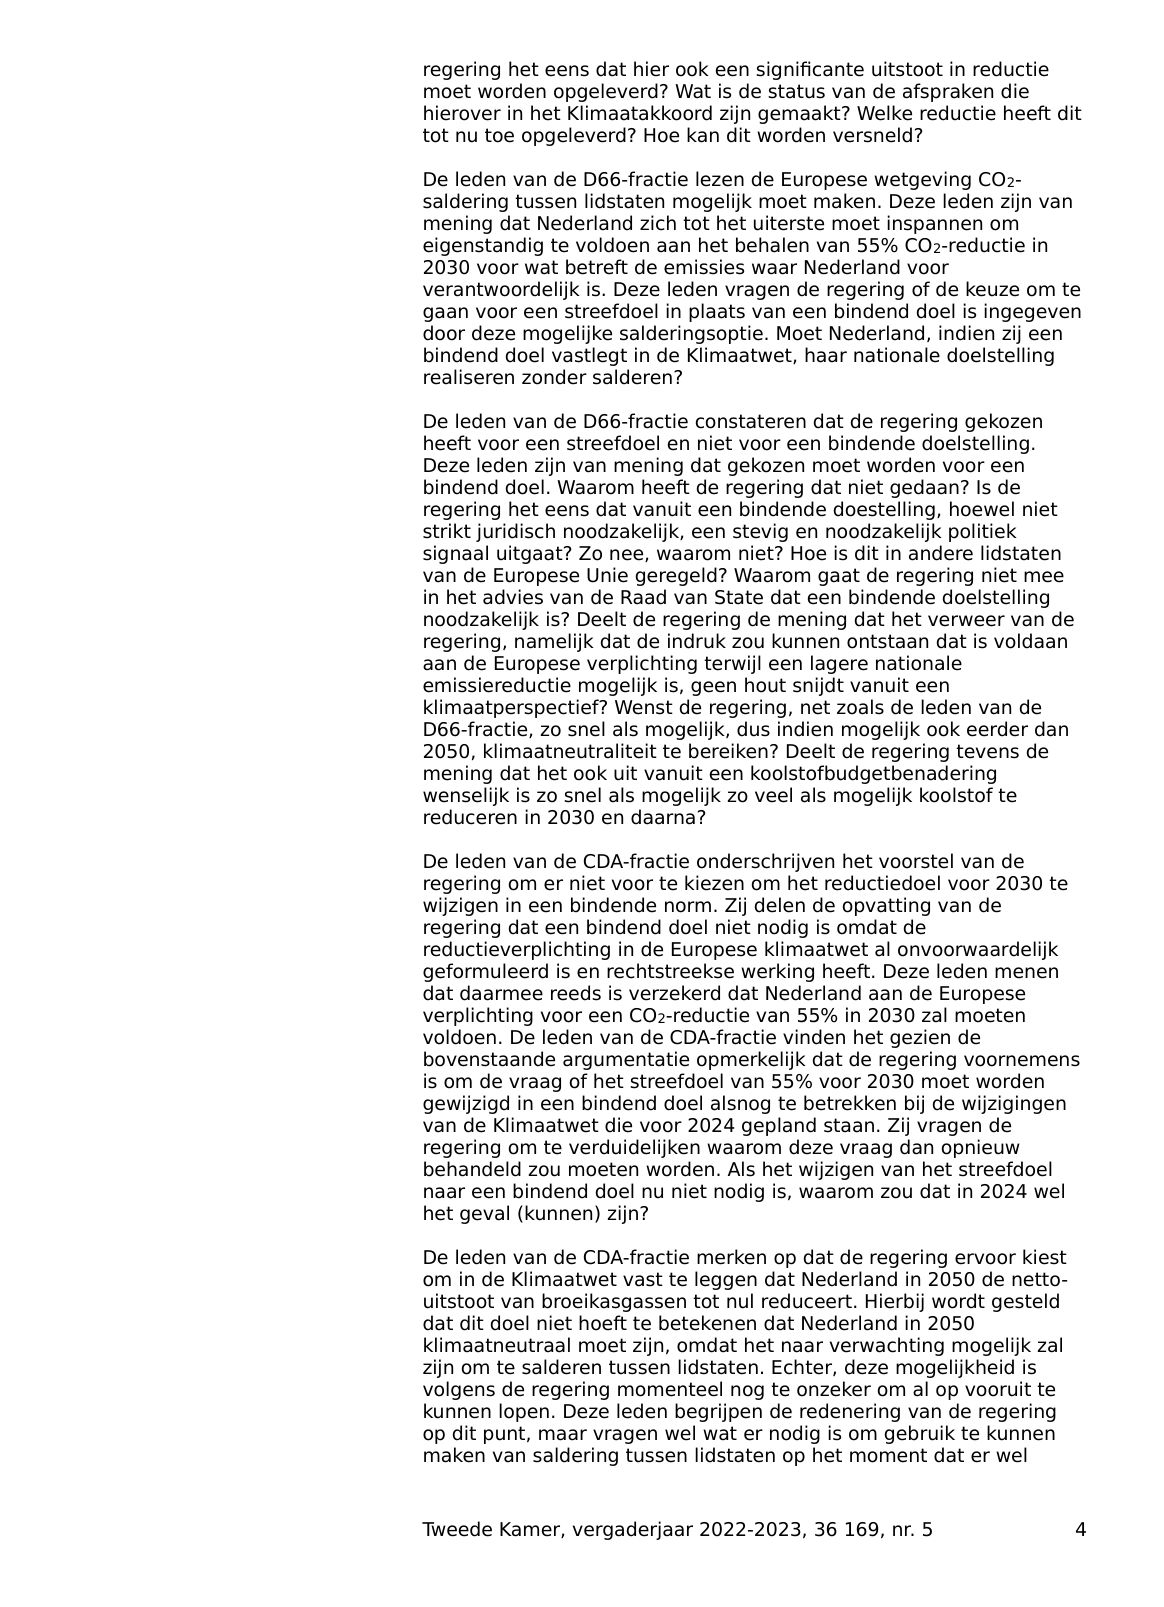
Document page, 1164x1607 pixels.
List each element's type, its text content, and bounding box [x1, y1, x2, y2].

text De leden van de CDA-fractie onderschrijven het voorstel van de regering om er niet voor te kiezen om het reductiedoel voor 2030 te wijzigen in een bindende norm. Zij delen de opvatting van de regering dat een bindend doel niet nodig is omdat de reductieverplichting in de Europese klimaatwet al onvoorwaardelijk geformuleerd is en rechtstreekse werking heeft. Deze leden menen dat daarmee reeds is verzekerd dat Nederland aan de Europese verplichting voor een CO2-reductie van 55% in 2030 zal moeten voldoen. De leden van de CDA-fractie vinden het gezien de bovenstaande argumentatie opmerkelijk dat de regering voornemens is om de vraag of het streefdoel van 55% voor 2030 moet worden gewijzigd in een bindend doel alsnog te betrekken bij de wijzigingen van de Klimaatwet die voor 2024 gepland staan. Zij vragen de regering om te verduidelijken waarom deze vraag dan opnieuw behandeld zou moeten worden. Als het wijzigen van het streefdoel naar een bindend doel nu niet nodig is, waarom zou dat in 2024 wel het geval (kunnen) zijn? [422, 851, 1087, 1224]
text De leden van de D66-fractie lezen de Europese wetgeving CO2-saldering tussen lidstaten mogelijk moet maken. Deze leden zijn van mening dat Nederland zich tot het uiterste moet inspannen om eigenstandig te voldoen aan het behalen van 55% CO2-reductie in 2030 voor wat betreft de emissies waar Nederland voor verantwoordelijk is. Deze leden vragen de regering of de keuze om te gaan voor een streefdoel in plaats van een bindend doel is ingegeven door deze mogelijke salderingsoptie. Moet Nederland, indien zij een bindend doel vastlegt in de Klimaatwet, haar nationale doelstelling realiseren zonder salderen? [422, 169, 1087, 389]
text regering het eens dat hier ook een significante uitstoot in reductie moet worden opgeleverd? Wat is de status van de afspraken die hierover in het Klimaatakkoord zijn gemaakt? Welke reductie heeft dit tot nu toe opgeleverd? Hoe kan dit worden versneld? [422, 59, 1087, 147]
text De leden van de CDA-fractie merken op dat de regering ervoor kiest om in de Klimaatwet vast te leggen dat Nederland in 2050 de netto-uitstoot van broeikasgassen tot nul reduceert. Hierbij wordt gesteld dat dit doel niet hoeft te betekenen dat Nederland in 2050 klimaatneutraal moet zijn, omdat het naar verwachting mogelijk zal zijn om te salderen tussen lidstaten. Echter, deze mogelijkheid is volgens de regering momenteel nog te onzeker om al op vooruit te kunnen lopen. Deze leden begrijpen de redenering van de regering op dit punt, maar vragen wel wat er nodig is om gebruik te kunnen maken van saldering tussen lidstaten op het moment dat er wel [422, 1247, 1087, 1467]
text De leden van de D66-fractie constateren dat de regering gekozen heeft voor een streefdoel en niet voor een bindende doelstelling. Deze leden zijn van mening dat gekozen moet worden voor een bindend doel. Waarom heeft de regering dat niet gedaan? Is de regering het eens dat vanuit een bindende doestelling, hoewel niet strikt juridisch noodzakelijk, een stevig en noodzakelijk politiek signaal uitgaat? Zo nee, waarom niet? Hoe is dit in andere lidstaten van de Europese Unie geregeld? Waarom gaat de regering niet mee in het advies van de Raad van State dat een bindende doelstelling noodzakelijk is? Deelt de regering de mening dat het verweer van de regering, namelijk dat de indruk zou kunnen ontstaan dat is voldaan aan de Europese verplichting terwijl een lagere nationale emissiereductie mogelijk is, geen hout snijdt vanuit een klimaatperspectief? Wenst de regering, net zoals de leden van de D66-fractie, zo snel als mogelijk, dus indien mogelijk ook eerder dan 2050, klimaatneutraliteit te bereiken? Deelt de regering tevens de mening dat het ook uit vanuit een koolstofbudgetbenadering wenselijk is zo snel als mogelijk zo veel als mogelijk koolstof te reduceren in 2030 en daarna? [422, 411, 1087, 829]
